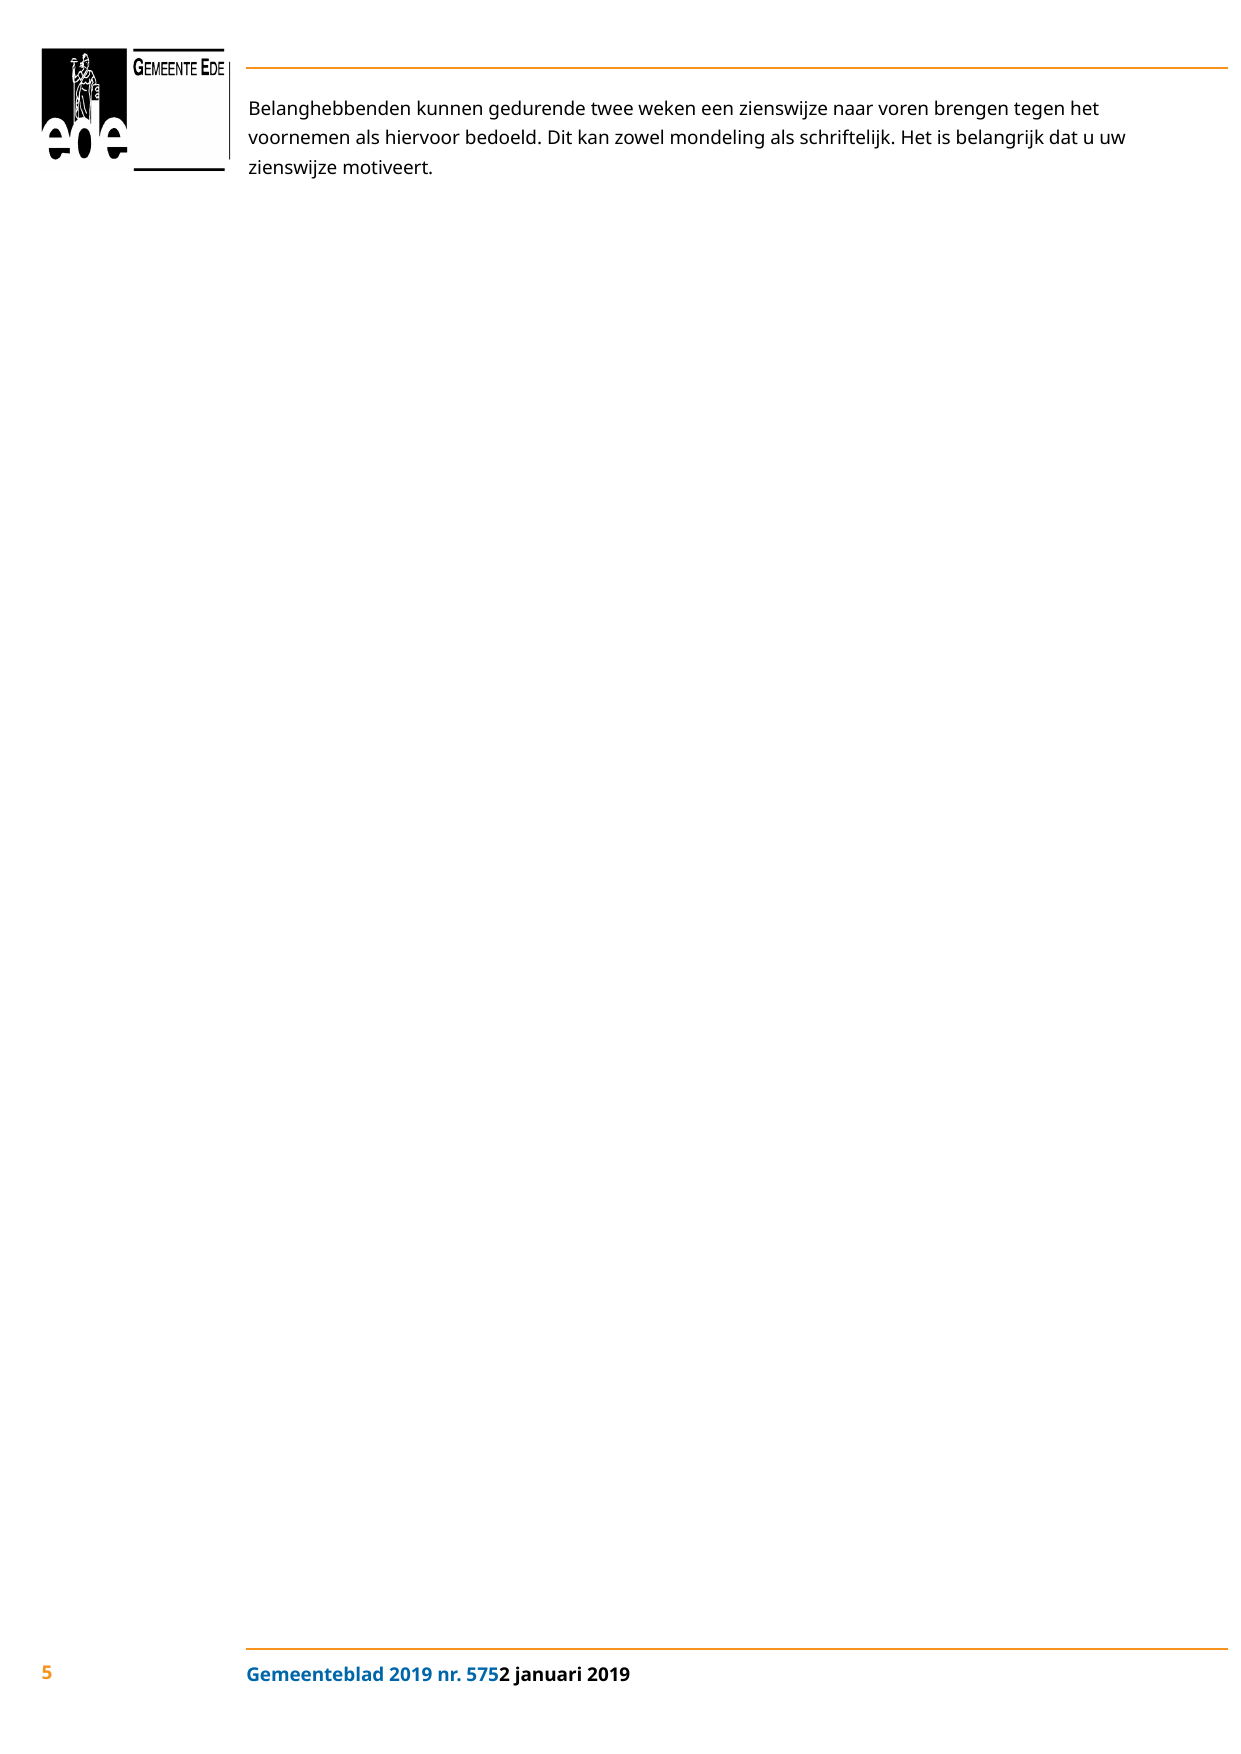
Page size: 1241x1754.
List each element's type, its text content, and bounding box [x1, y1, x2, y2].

text Belanghebbenden kunnen gedurende twee weken een zienswijze naar voren brengen tegen het voornemen als hiervoor bedoeld. Dit kan zowel mondeling als schriftelijk. Het is belangrijk dat u uw zienswijze motiveert. [248, 95, 1152, 180]
picture [41, 47, 231, 172]
